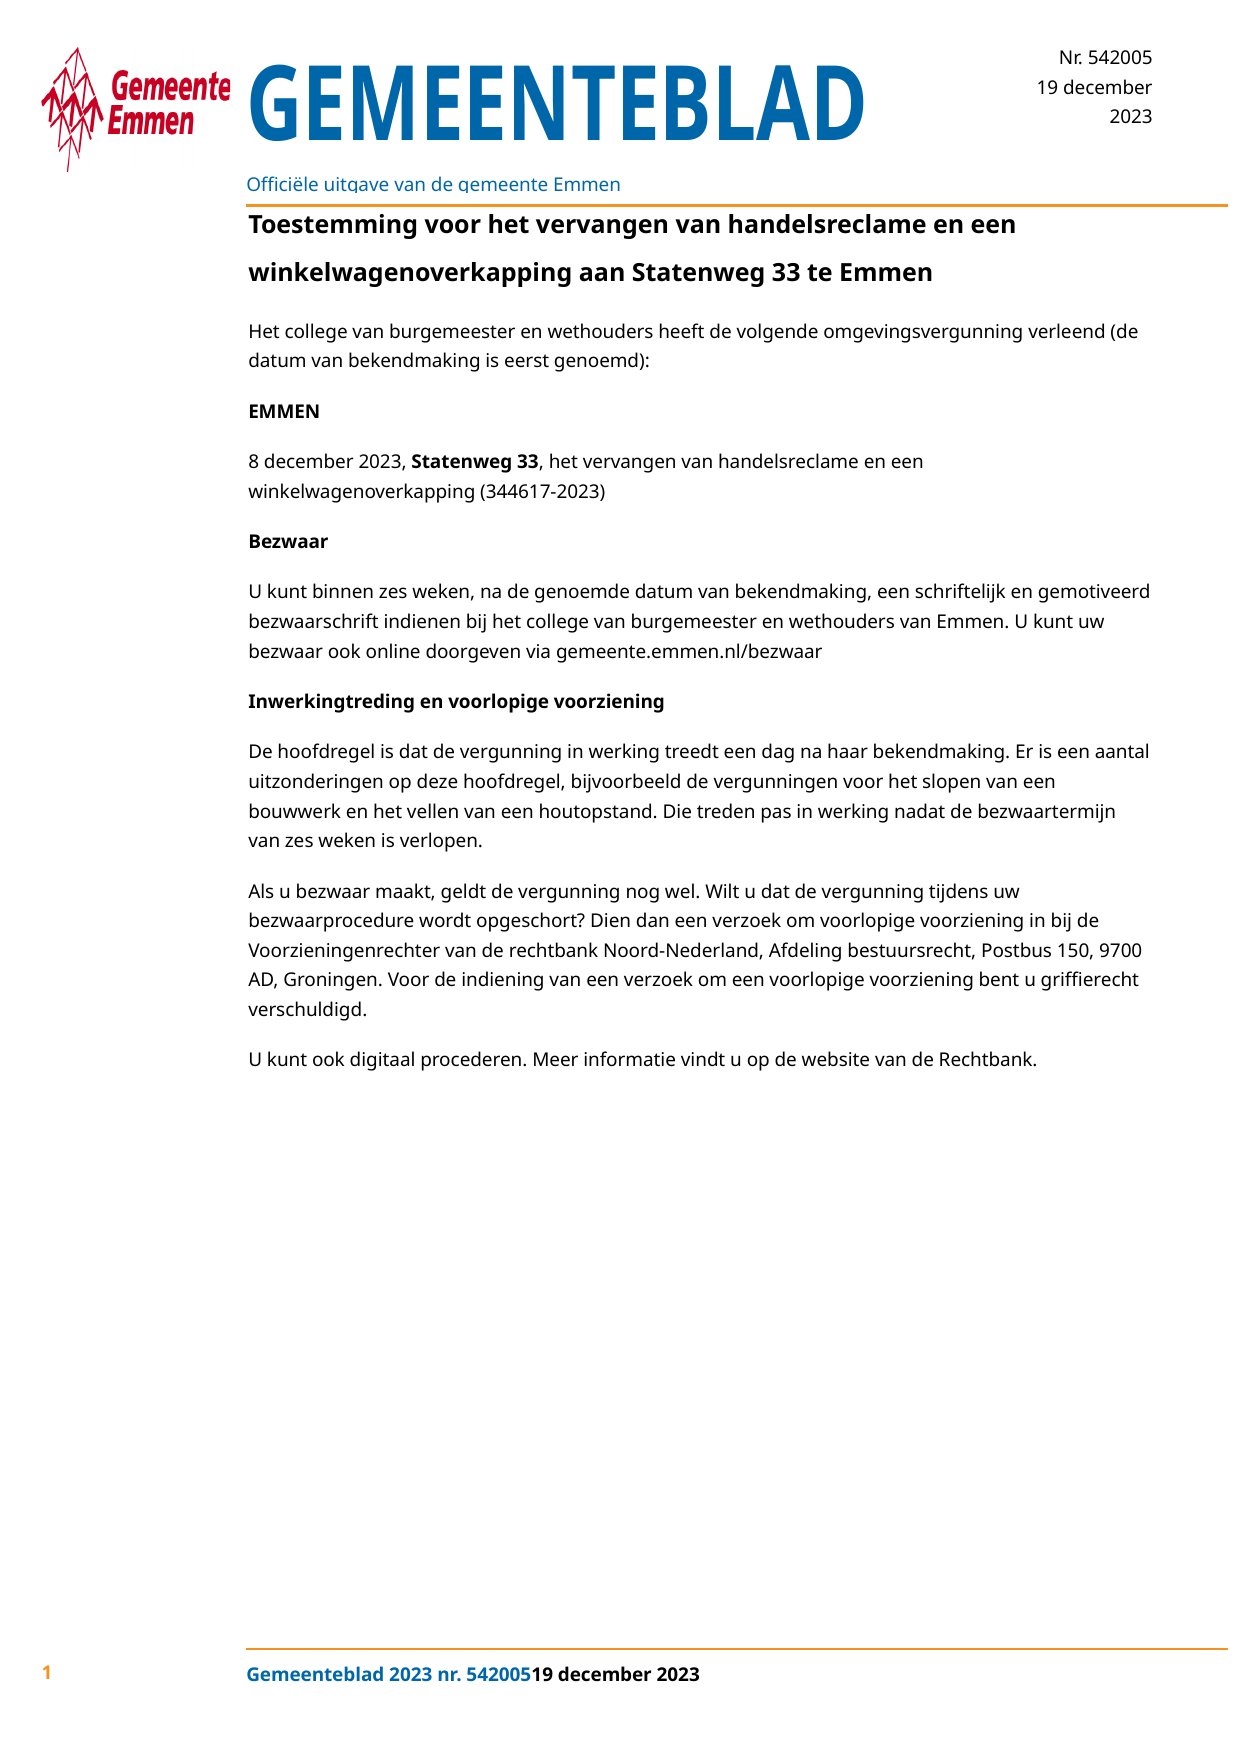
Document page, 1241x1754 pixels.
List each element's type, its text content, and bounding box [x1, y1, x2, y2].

text Toestemming voor het vervangen van handelsreclame en een winkelwagenoverkapping aan Statenweg 33 te Emmen [248, 207, 1152, 288]
text U kunt binnen zes weken, na de genoemde datum van bekendmaking, een schriftelijk en gemotiveerd bezwaarschrift indienen bij het college van burgemeester en wethouders van Emmen. U kunt uw bezwaar ook online doorgeven via gemeente.emmen.nl/bezwaar [248, 579, 1152, 664]
text De hoofdregel is dat de vergunning in werking treedt een dag na haar bekendmaking. Er is een aantal uitzonderingen op deze hoofdregel, bijvoorbeeld de vergunningen voor het slopen van een bouwwerk en het vellen van een houtopstand. Die treden pas in werking nadat de bezwaartermijn van zes weken is verlopen. [248, 739, 1152, 853]
text Als u bezwaar maakt, geldt de vergunning nog wel. Wilt u dat de vergunning tijdens uw bezwaarprocedure wordt opgeschort? Dien dan een verzoek om voorlopige voorziening in bij de Voorzieningenrechter van de rechtbank Noord-Nederland, Afdeling bestuursrecht, Postbus 150, 9700 AD, Groningen. Voor de indiening van een verzoek om een voorlopige voorziening bent u griffierecht verschuldigd. [248, 878, 1152, 1022]
picture [41, 47, 231, 172]
text EMMEN [248, 398, 1152, 424]
text Inwerkingtreding en voorlopige voorziening [248, 688, 1152, 714]
text U kunt ook digitaal procederen. Meer informatie vindt u op de website van de Rechtbank. [248, 1047, 1152, 1072]
text Bezwaar [248, 528, 1152, 554]
text Het college van burgemeester en wethouders heeft de volgende omgevingsvergunning verleend (de datum van bekendmaking is eerst genoemd): [248, 318, 1152, 373]
text 8 december 2023, Statenweg 33, het vervangen van handelsreclame en een winkelwagenoverkapping (344617-2023) [248, 448, 1152, 504]
